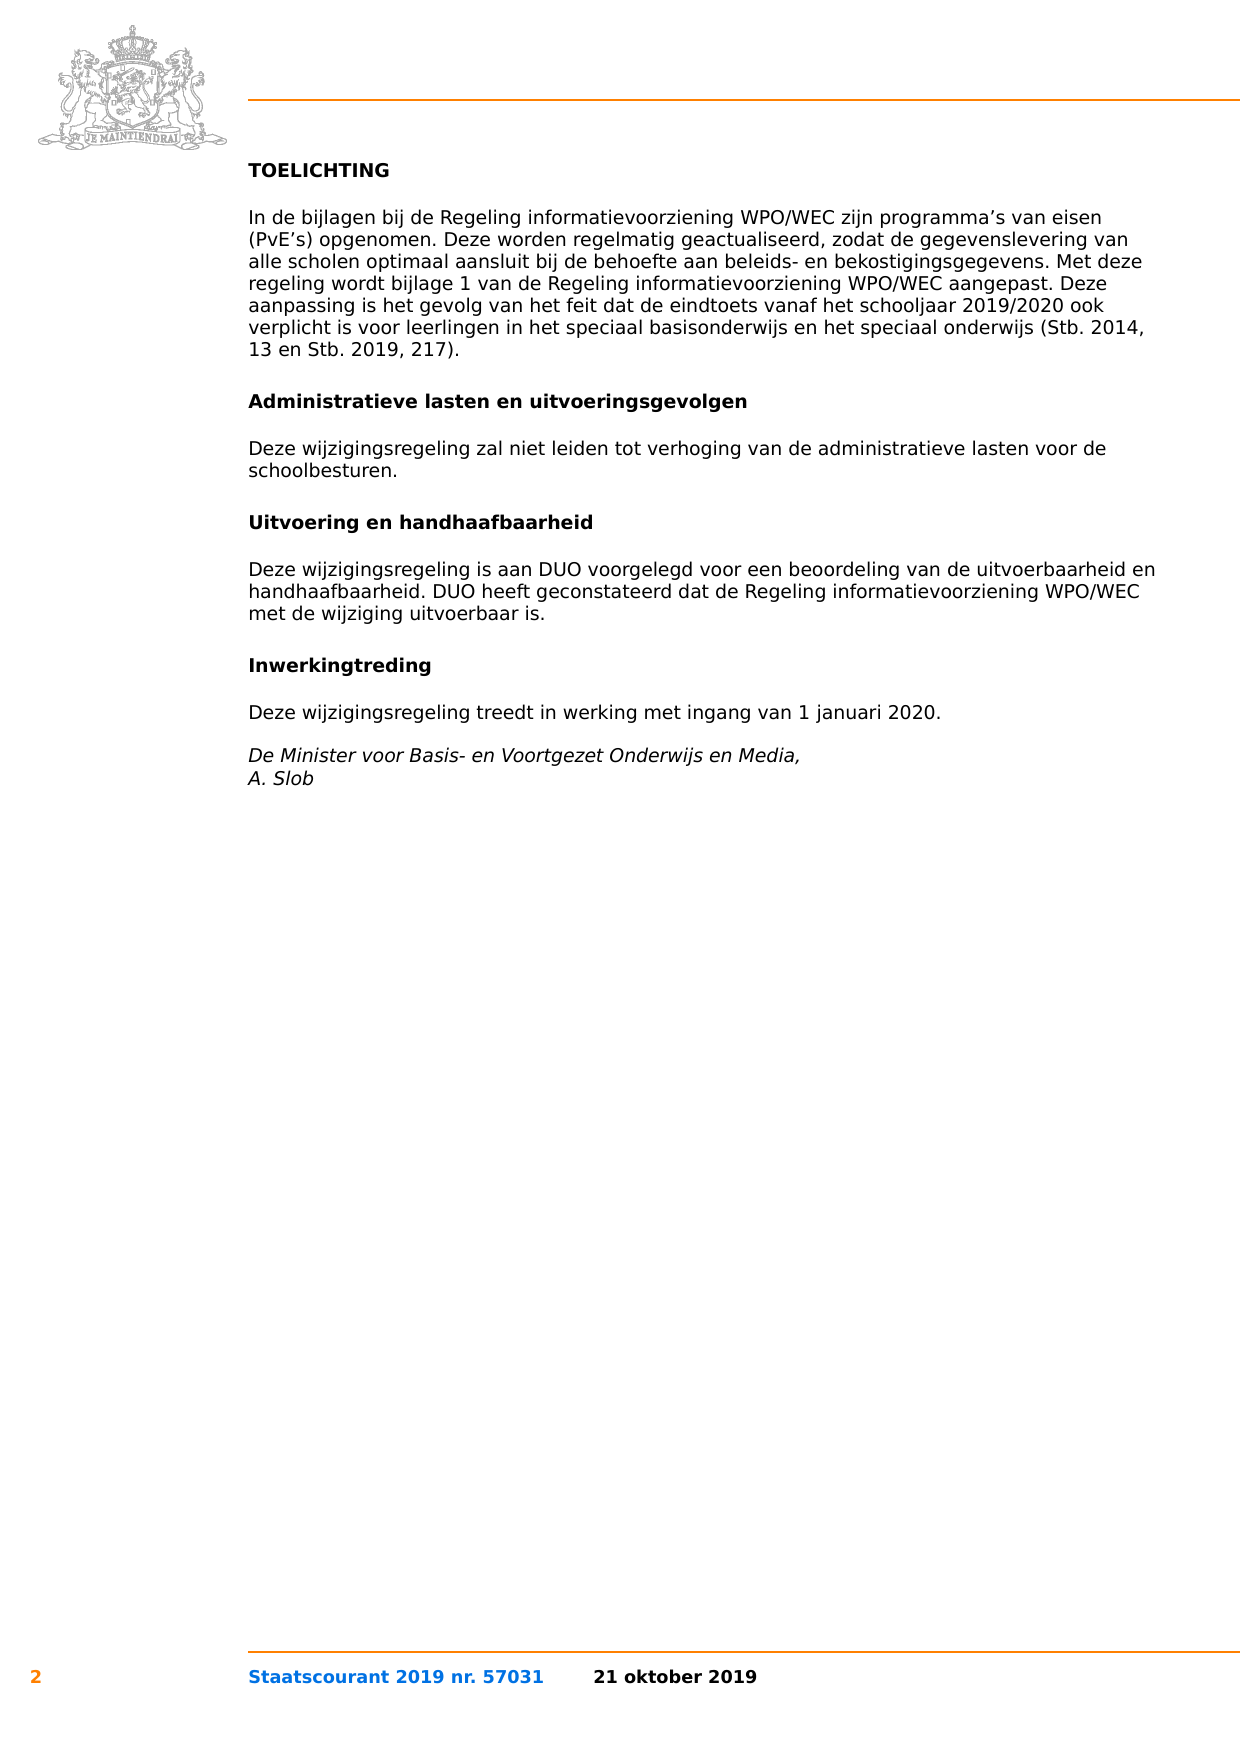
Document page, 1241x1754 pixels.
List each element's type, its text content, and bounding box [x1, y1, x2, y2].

picture [38, 25, 227, 150]
text Deze wijzigingsregeling is aan DUO voorgelegd voor een beoordeling van de uitvoerbaarheid en handhaafbaarheid. DUO heeft geconstateerd dat de Regeling informatievoorziening WPO/WEC met de wijziging uitvoerbaar is. [248, 559, 1163, 624]
subtitle TOELICHTING [248, 160, 1163, 182]
subtitle Inwerkingtreding [248, 654, 1163, 677]
text De Minister voor Basis- en Voortgezet Onderwijs en Media, A. Slob [248, 745, 1163, 789]
text Deze wijzigingsregeling treedt in werking met ingang van 1 januari 2020. [248, 702, 1163, 723]
text In de bijlagen bij de Regeling informatievoorziening WPO/WEC zijn programma’s van eisen (PvE’s) opgenomen. Deze worden regelmatig geactualiseerd, zodat de gegevenslevering van alle scholen optimaal aansluit bij de behoefte aan beleids- en bekostigingsgegevens. Met deze regeling wordt bijlage 1 van de Regeling informatievoorziening WPO/WEC aangepast. Deze aanpassing is het gevolg van het feit dat de eindtoets vanaf het schooljaar 2019/2020 ook verplicht is voor leerlingen in het speciaal basisonderwijs en het speciaal onderwijs (Stb. 2014, 13 en Stb. 2019, 217). [248, 207, 1163, 361]
text Deze wijzigingsregeling zal niet leiden tot verhoging van de administratieve lasten voor de schoolbesturen. [248, 438, 1163, 482]
subtitle Administratieve lasten en uitvoeringsgevolgen [248, 391, 1163, 413]
subtitle Uitvoering en handhaafbaarheid [248, 512, 1163, 534]
